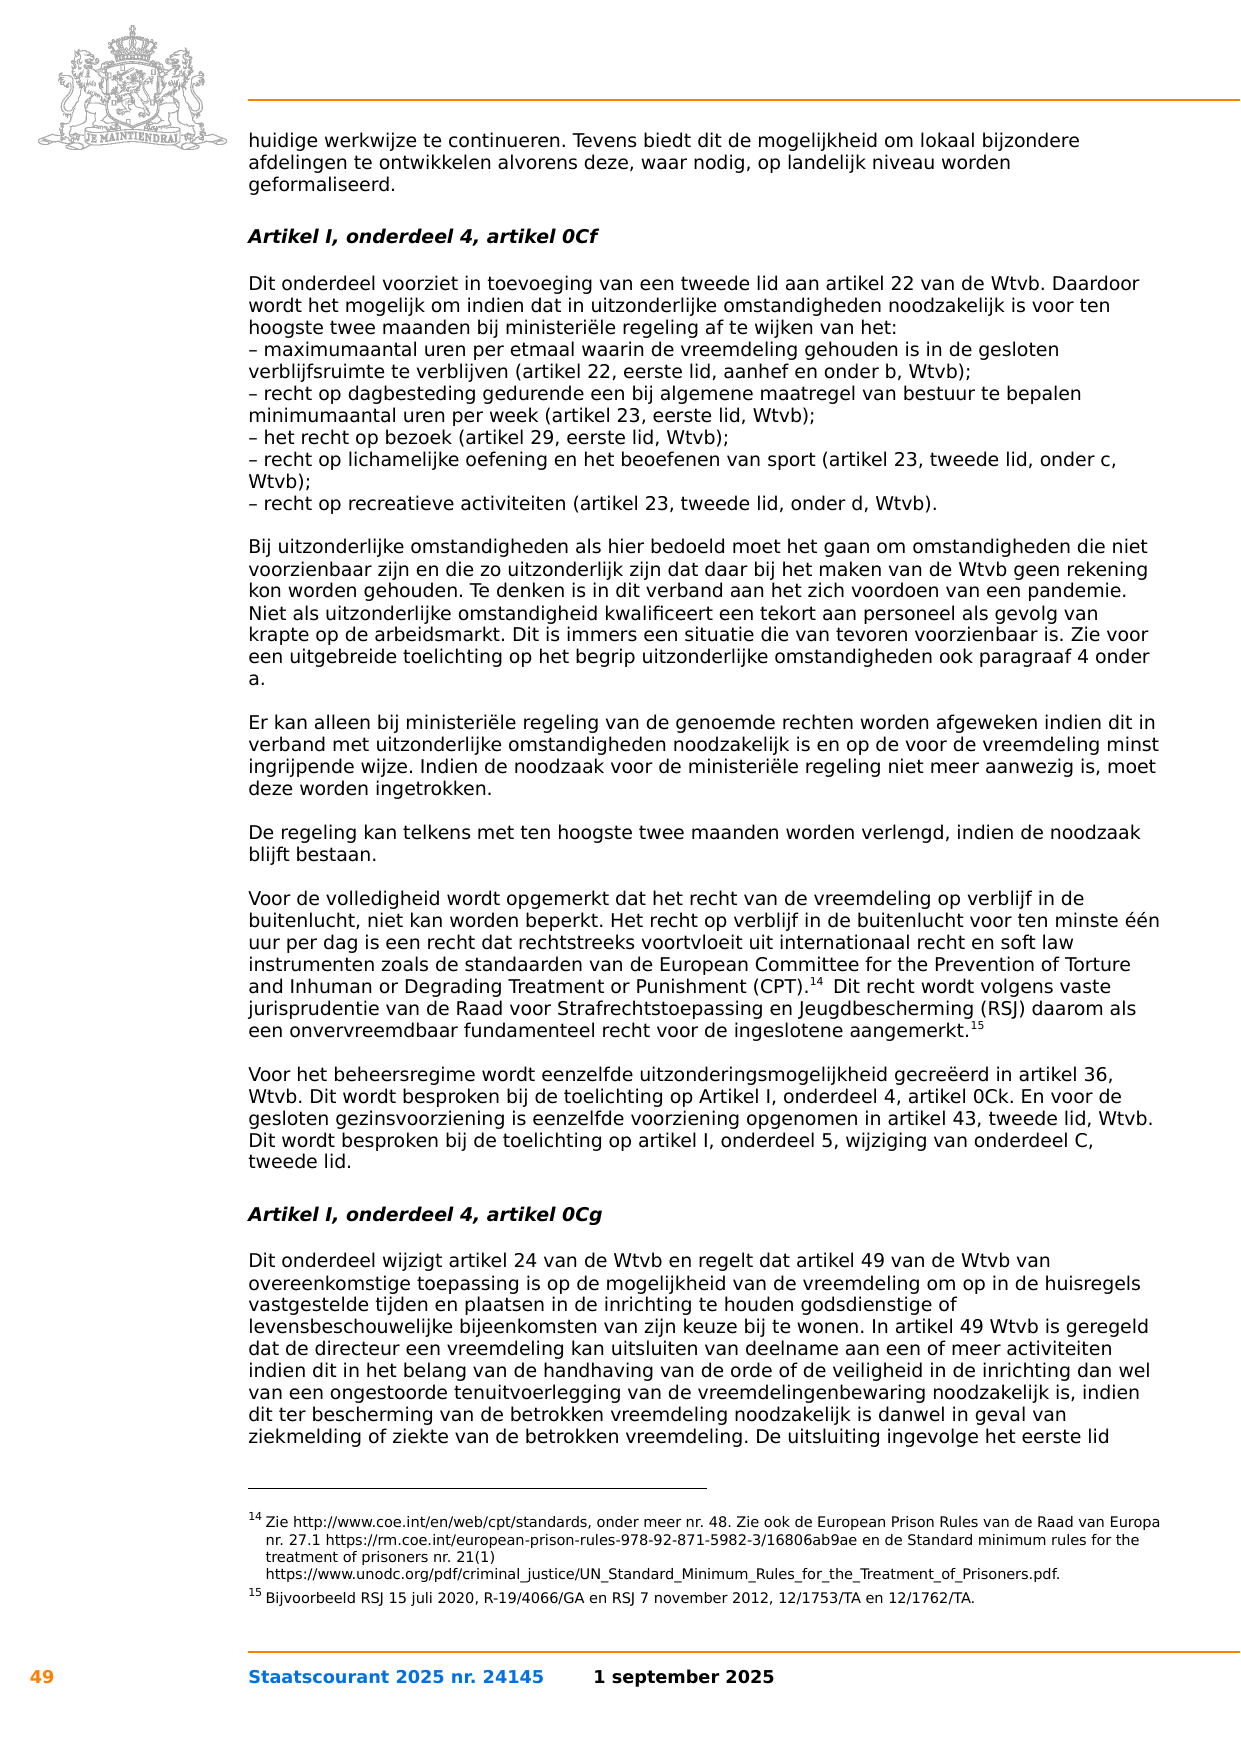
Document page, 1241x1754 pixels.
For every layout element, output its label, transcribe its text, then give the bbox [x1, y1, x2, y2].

text Zie http://www.coe.int/en/web/cpt/standards, onder meer nr. 48. Zie ook de European Prison Rules van de Raad van Europa nr. 27.1 https://rm.coe.int/european-prison-rules-978-92-871-5982-3/16806ab9ae en de Standard minimum rules for the treatment of prisoners nr. 21(1) https://www.unodc.org/pdf/criminal_justice/UN_Standard_Minimum_Rules_for_the_Treatment_of_Prisoners.pdf. [248, 1510, 1163, 1583]
text – recht op recreatieve activiteiten (artikel 23, tweede lid, onder d, Wtvb). [248, 493, 1163, 514]
picture [38, 25, 227, 150]
text Dit onderdeel wijzigt artikel 24 van de Wtvb en regelt dat artikel 49 van de Wtvb van overeenkomstige toepassing is op de mogelijkheid van de vreemdeling om op in de huisregels vastgestelde tijden en plaatsen in de inrichting te houden godsdienstige of levensbeschouwelijke bijeenkomsten van zijn keuze bij te wonen. In artikel 49 Wtvb is geregeld dat de directeur een vreemdeling kan uitsluiten van deelname aan een of meer activiteiten indien dit in het belang van de handhaving van de orde of de veiligheid in de inrichting dan wel van een ongestoorde tenuitvoerlegging van de vreemdelingenbewaring noodzakelijk is, indien dit ter bescherming van de betrokken vreemdeling noodzakelijk is danwel in geval van ziekmelding of ziekte van de betrokken vreemdeling. De uitsluiting ingevolge het eerste lid [248, 1250, 1163, 1448]
subtitle Artikel I, onderdeel 4, artikel 0Cg [248, 1203, 1163, 1225]
text Voor de volledigheid wordt opgemerkt dat het recht van de vreemdeling op verblijf in de buitenlucht, niet kan worden beperkt. Het recht op verblijf in de buitenlucht voor ten minste één uur per dag is een recht dat rechtstreeks voortvloeit uit internationaal recht en soft law instrumenten zoals de standaarden van de European Committee for the Prevention of Torture and Inhuman or Degrading Treatment or Punishment (CPT). Dit recht wordt volgens vaste jurisprudentie van de Raad voor Strafrechtstoepassing en Jeugdbescherming (RSJ) daarom als een onvervreemdbaar fundamenteel recht voor de ingeslotene aangemerkt. [248, 888, 1163, 1042]
text Bij uitzonderlijke omstandigheden als hier bedoeld moet het gaan om omstandigheden die niet voorzienbaar zijn en die zo uitzonderlijk zijn dat daar bij het maken van de Wtvb geen rekening kon worden gehouden. Te denken is in dit verband aan het zich voordoen van een pandemie. Niet als uitzonderlijke omstandigheid kwalificeert een tekort aan personeel als gevolg van krapte op de arbeidsmarkt. Dit is immers een situatie die van tevoren voorzienbaar is. Zie voor een uitgebreide toelichting op het begrip uitzonderlijke omstandigheden ook paragraaf 4 onder a. [248, 536, 1163, 690]
text Er kan alleen bij ministeriële regeling van de genoemde rechten worden afgeweken indien dit in verband met uitzonderlijke omstandigheden noodzakelijk is en op de voor de vreemdeling minst ingrijpende wijze. Indien de noodzaak voor de ministeriële regeling niet meer aanwezig is, moet deze worden ingetrokken. [248, 712, 1163, 800]
text – maximumaantal uren per etmaal waarin de vreemdeling gehouden is in de gesloten verblijfsruimte te verblijven (artikel 22, eerste lid, aanhef en onder b, Wtvb); [248, 339, 1163, 383]
text De regeling kan telkens met ten hoogste twee maanden worden verlengd, indien de noodzaak blijft bestaan. [248, 822, 1163, 866]
text huidige werkwijze te continueren. Tevens biedt dit de mogelijkheid om lokaal bijzondere afdelingen te ontwikkelen alvorens deze, waar nodig, op landelijk niveau worden geformaliseerd. [248, 130, 1163, 196]
text Dit onderdeel voorziet in toevoeging van een tweede lid aan artikel 22 van de Wtvb. Daardoor wordt het mogelijk om indien dat in uitzonderlijke omstandigheden noodzakelijk is voor ten hoogste twee maanden bij ministeriële regeling af te wijken van het: [248, 273, 1163, 339]
text – recht op dagbesteding gedurende een bij algemene maatregel van bestuur te bepalen minimumaantal uren per week (artikel 23, eerste lid, Wtvb); [248, 383, 1163, 427]
subtitle Artikel I, onderdeel 4, artikel 0Cf [248, 226, 1163, 248]
text Voor het beheersregime wordt eenzelfde uitzonderingsmogelijkheid gecreëerd in artikel 36, Wtvb. Dit wordt besproken bij de toelichting op Artikel I, onderdeel 4, artikel 0Ck. En voor de gesloten gezinsvoorziening is eenzelfde voorziening opgenomen in artikel 43, tweede lid, Wtvb. Dit wordt besproken bij de toelichting op artikel I, onderdeel 5, wijziging van onderdeel C, tweede lid. [248, 1063, 1163, 1173]
text – het recht op bezoek (artikel 29, eerste lid, Wtvb); [248, 427, 1163, 449]
text Bijvoorbeeld RSJ 15 juli 2020, R-19/4066/GA en RSJ 7 november 2012, 12/1753/TA en 12/1762/TA. [248, 1586, 1163, 1608]
text – recht op lichamelijke oefening en het beoefenen van sport (artikel 23, tweede lid, onder c, Wtvb); [248, 449, 1163, 493]
